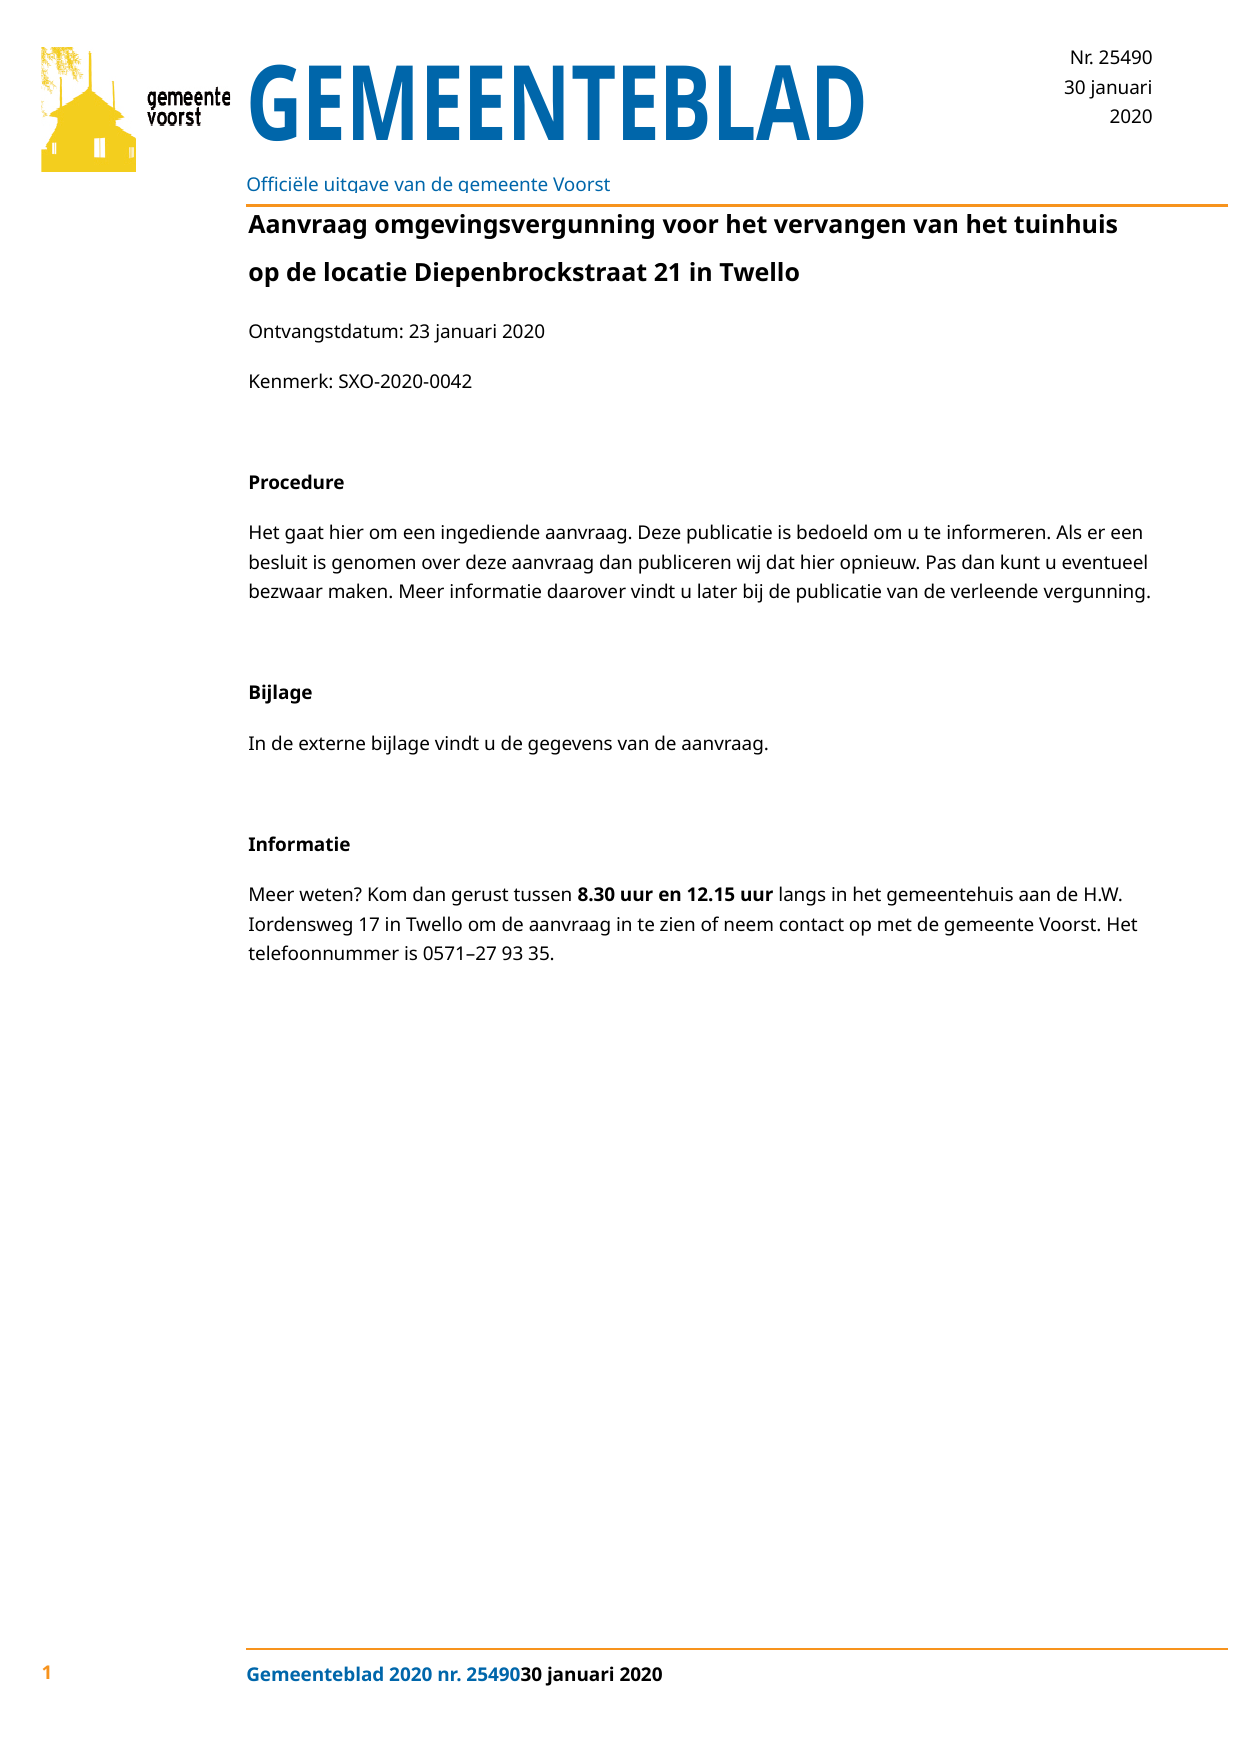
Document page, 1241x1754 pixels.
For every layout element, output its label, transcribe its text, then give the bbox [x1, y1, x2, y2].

text Informatie [248, 831, 1152, 857]
text Aanvraag omgevingsvergunning voor het vervangen van het tuinhuis op de locatie Diepenbrockstraat 21 in Twello [248, 207, 1152, 288]
text Bijlage [248, 679, 1152, 705]
text In de externe bijlage vindt u de gegevens van de aanvraag. [248, 730, 1152, 756]
picture [41, 47, 231, 172]
text Het gaat hier om een ingediende aanvraag. Deze publicatie is bedoeld om u te informeren. Als er een besluit is genomen over deze aanvraag dan publiceren wij dat hier opnieuw. Pas dan kunt u eventueel bezwaar maken. Meer informatie daarover vindt u later bij de publicatie van de verleende vergunning. [248, 519, 1152, 604]
text Procedure [248, 469, 1152, 495]
text Ontvangstdatum: 23 januari 2020 [248, 318, 1152, 344]
text Kenmerk: SXO-2020-0042 [248, 368, 1152, 394]
text Meer weten? Kom dan gerust tussen 8.30 uur en 12.15 uur langs in het gemeentehuis aan de H.W. Iordensweg 17 in Twello om de aanvraag in te zien of neem contact op met de gemeente Voorst. Het telefoonnummer is 0571–27 93 35. [248, 881, 1152, 966]
